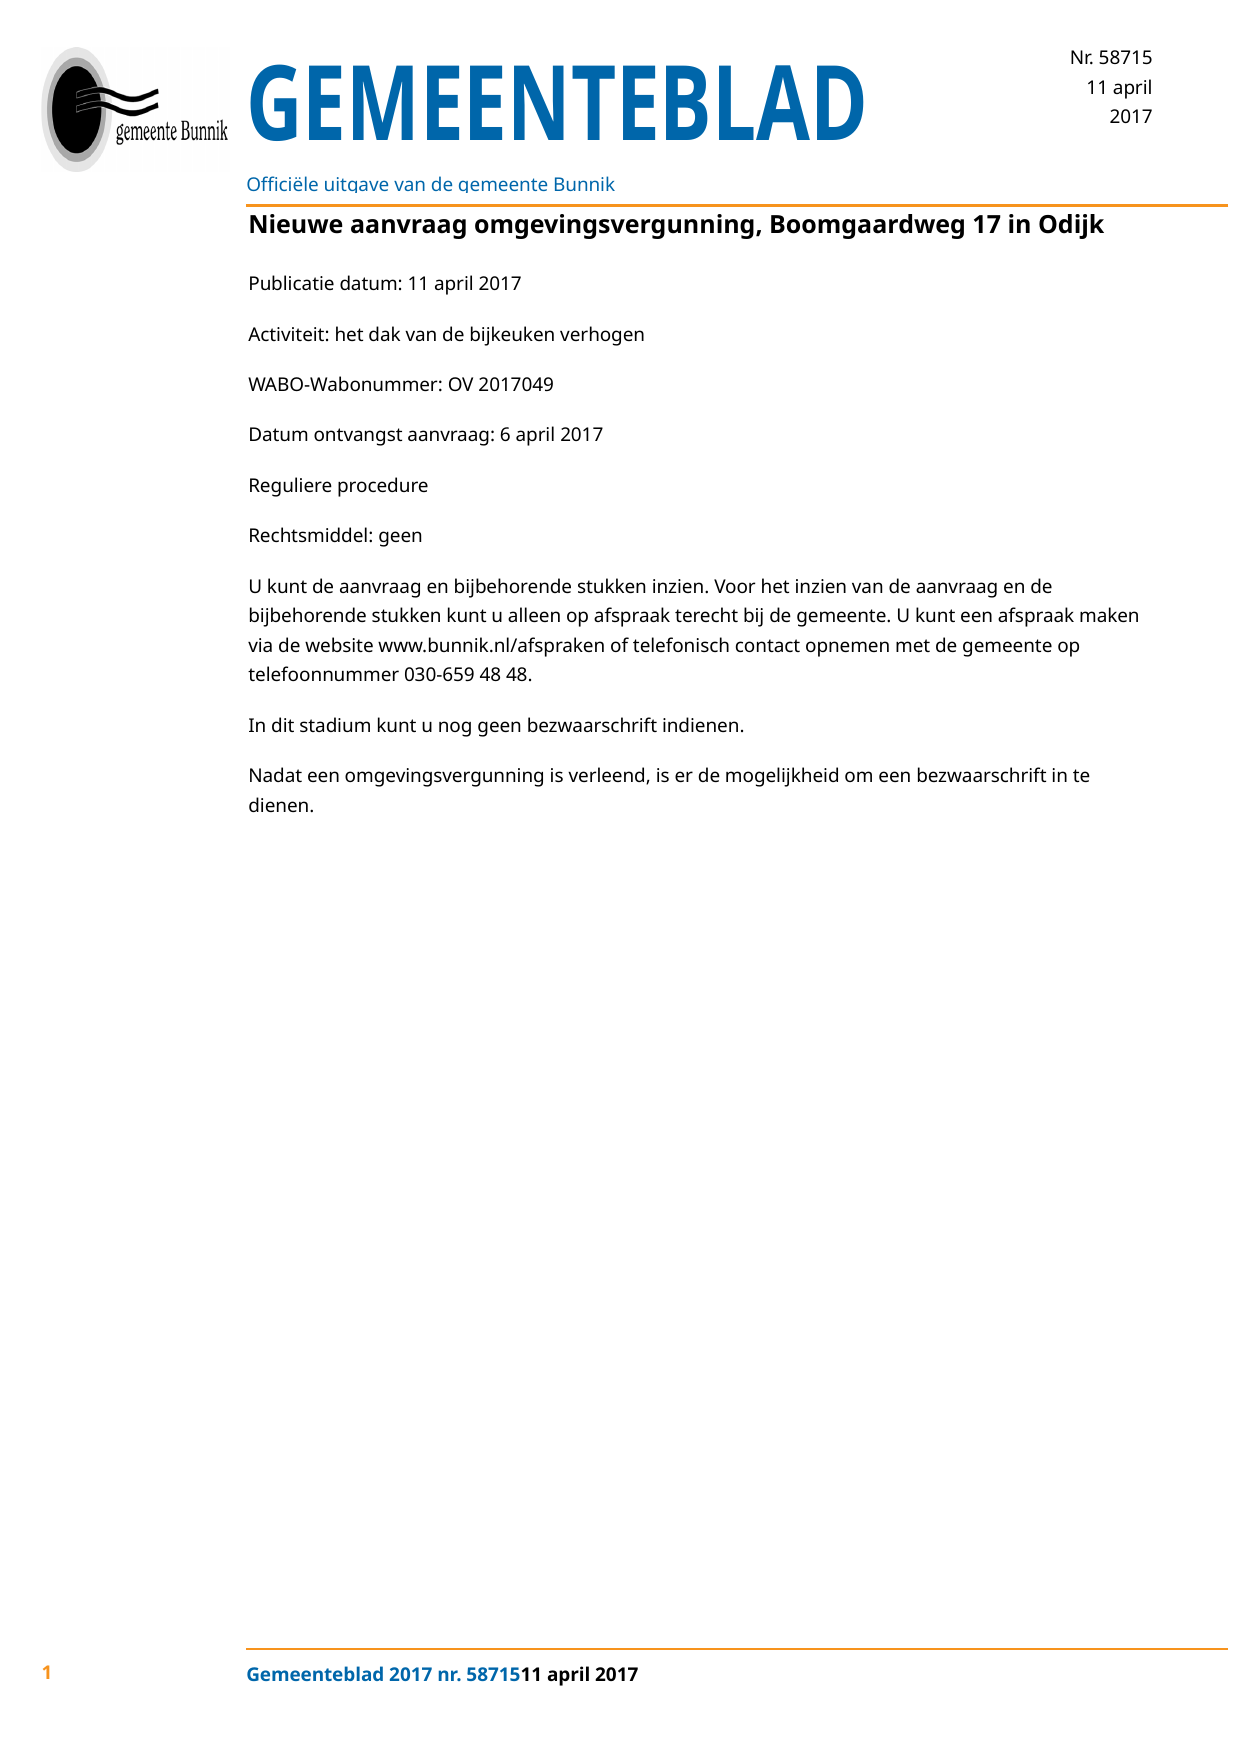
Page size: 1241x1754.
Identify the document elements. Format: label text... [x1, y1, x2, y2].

text Nieuwe aanvraag omgevingsvergunning, Boomgaardweg 17 in Odijk [248, 207, 1152, 241]
text WABO-Wabonummer: OV 2017049 [248, 371, 1152, 397]
text Publicatie datum: 11 april 2017 [248, 270, 1152, 296]
text Datum ontvangst aanvraag: 6 april 2017 [248, 422, 1152, 447]
text Rechtsmiddel: geen [248, 522, 1152, 548]
text U kunt de aanvraag en bijbehorende stukken inzien. Voor het inzien van de aanvraag en de bijbehorende stukken kunt u alleen op afspraak terecht bij de gemeente. U kunt een afspraak maken via de website www.bunnik.nl/afspraken of telefonisch contact opnemen met de gemeente op telefoonnummer 030-659 48 48. [248, 573, 1152, 687]
text Reguliere procedure [248, 472, 1152, 498]
text Activiteit: het dak van de bijkeuken verhogen [248, 321, 1152, 346]
text In dit stadium kunt u nog geen bezwaarschrift indienen. [248, 712, 1152, 738]
text Nadat een omgevingsvergunning is verleend, is er de mogelijkheid om een bezwaarschrift in te dienen. [248, 762, 1152, 818]
picture [41, 47, 231, 172]
